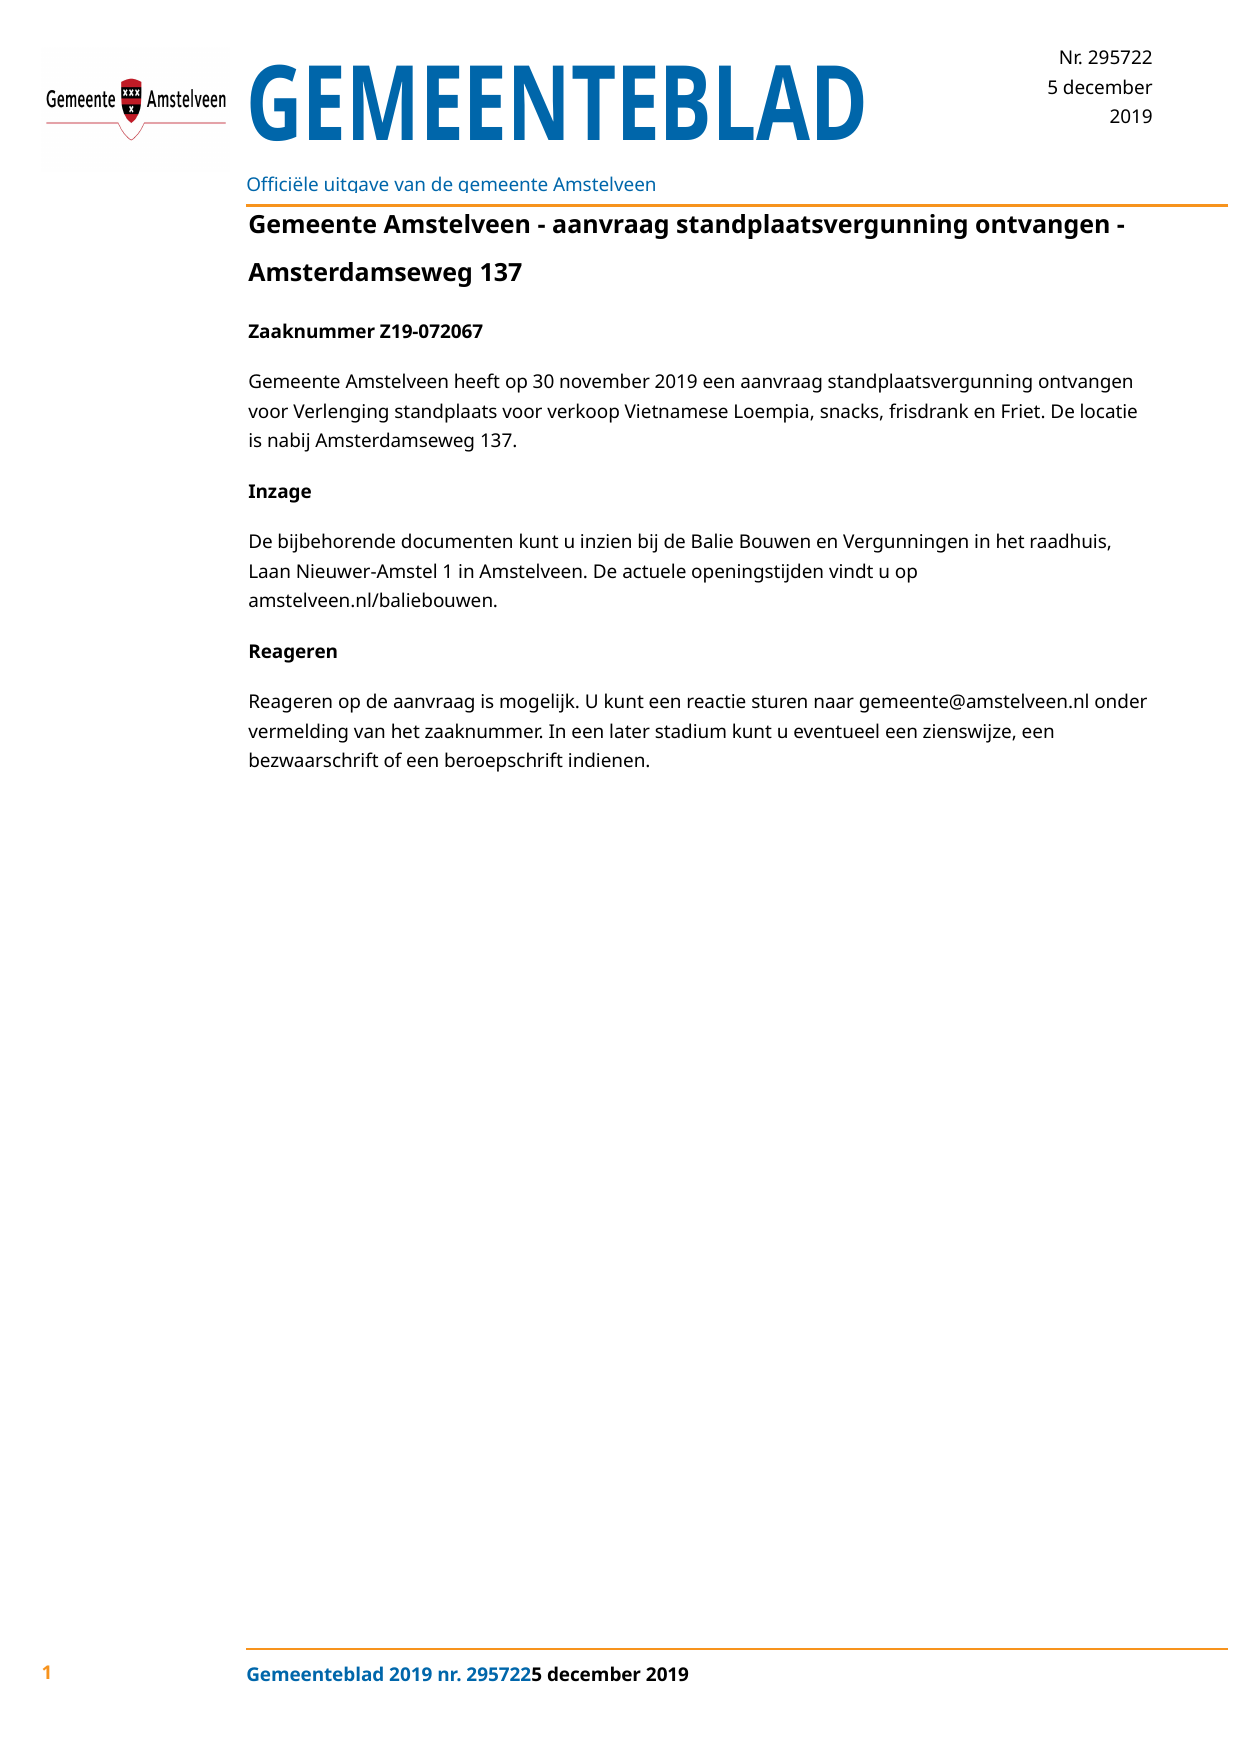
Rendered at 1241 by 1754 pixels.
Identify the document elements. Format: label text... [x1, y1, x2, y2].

text Zaaknummer Z19-072067 [248, 318, 1152, 344]
text Gemeente Amstelveen - aanvraag standplaatsvergunning ontvangen - Amsterdamseweg 137 [248, 207, 1152, 288]
text Inzage [248, 478, 1152, 504]
text Reageren [248, 638, 1152, 664]
text Reageren op de aanvraag is mogelijk. U kunt een reactie sturen naar gemeente@amstelveen.nl onder vermelding van het zaaknummer. In een later stadium kunt u eventueel een zienswijze, een bezwaarschrift of een beroepschrift indienen. [248, 688, 1152, 773]
text Gemeente Amstelveen heeft op 30 november 2019 een aanvraag standplaatsvergunning ontvangen voor Verlenging standplaats voor verkoop Vietnamese Loempia, snacks, frisdrank en Friet. De locatie is nabij Amsterdamseweg 137. [248, 368, 1152, 453]
text De bijbehorende documenten kunt u inzien bij de Balie Bouwen en Vergunningen in het raadhuis, Laan Nieuwer-Amstel 1 in Amstelveen. De actuele openingstijden vindt u op amstelveen.nl/baliebouwen. [248, 528, 1152, 613]
picture [41, 47, 231, 172]
